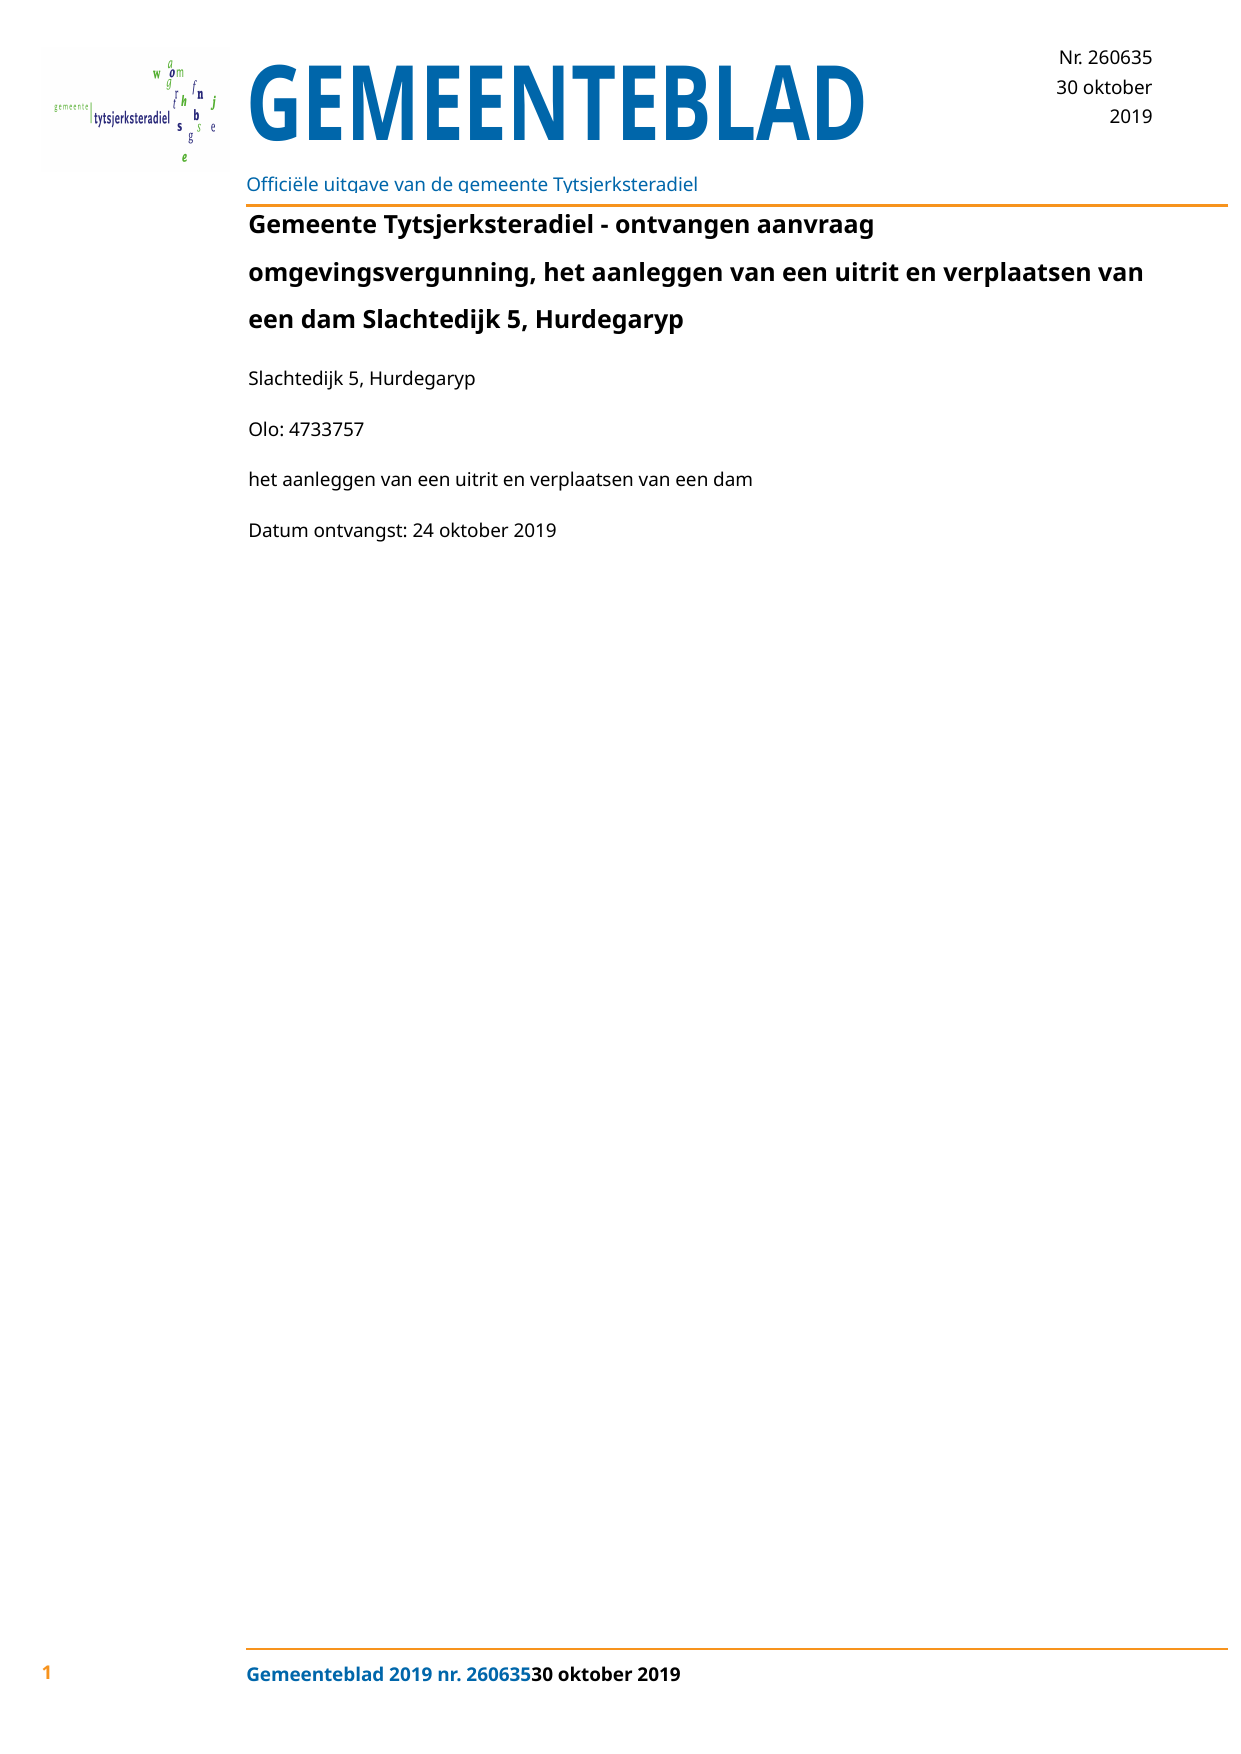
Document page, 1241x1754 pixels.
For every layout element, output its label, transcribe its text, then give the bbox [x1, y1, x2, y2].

text Olo: 4733757 [248, 416, 1152, 442]
text Slachtedijk 5, Hurdegaryp [248, 366, 1152, 391]
text Gemeente Tytsjerksteradiel - ontvangen aanvraag omgevingsvergunning, het aanleggen van een uitrit en verplaatsen van een dam Slachtedijk 5, Hurdegaryp [248, 207, 1152, 336]
text Datum ontvangst: 24 oktober 2019 [248, 517, 1152, 542]
text het aanleggen van een uitrit en verplaatsen van een dam [248, 466, 1152, 492]
picture [41, 47, 231, 172]
